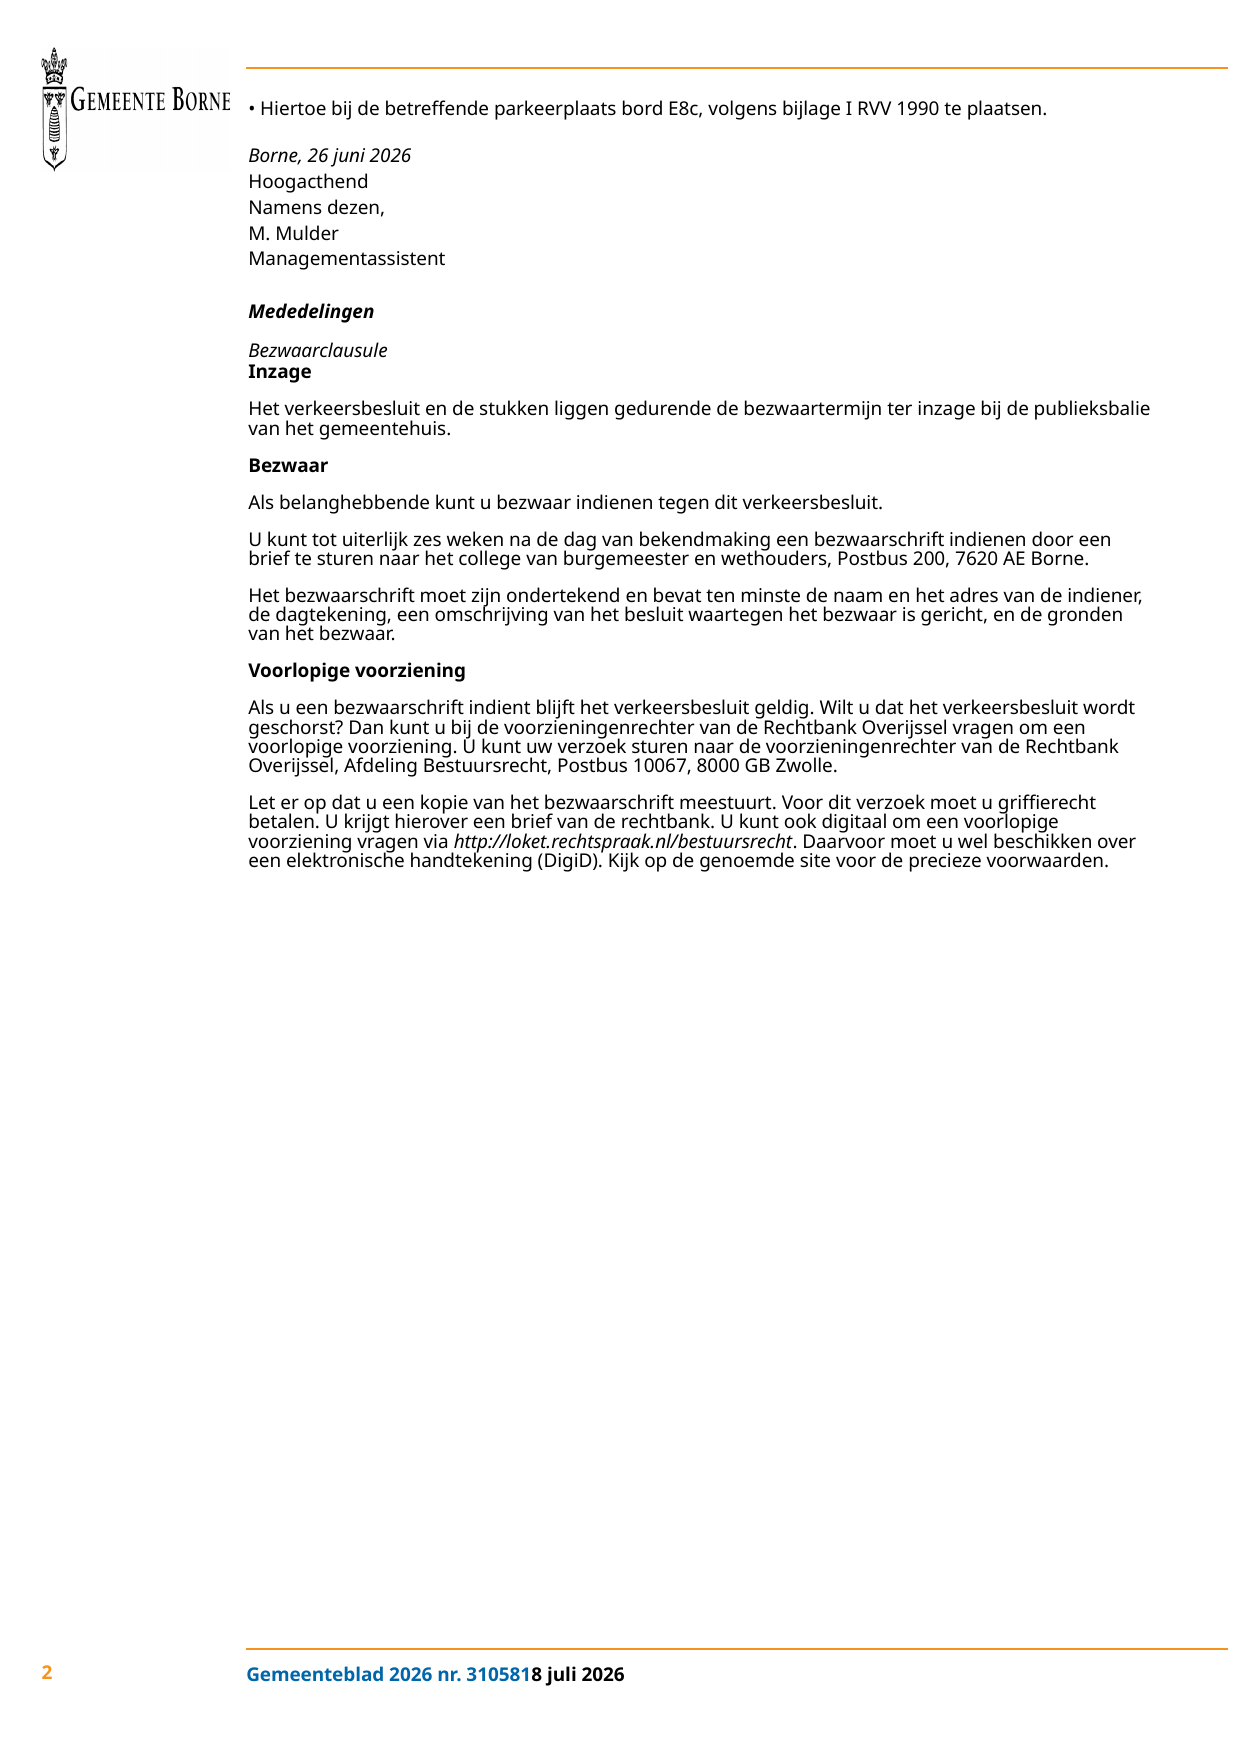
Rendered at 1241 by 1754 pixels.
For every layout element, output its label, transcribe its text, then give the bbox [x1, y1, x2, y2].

text Borne, 26 juni 2026 [248, 143, 1152, 168]
text • Hiertoe bij de betreffende parkeerplaats bord E8c, volgens bijlage I RVV 1990 te plaatsen. [248, 95, 1152, 121]
text M. Mulder [248, 220, 1152, 246]
text Mededelingen [248, 298, 1152, 324]
text Bezwaarclausule [248, 338, 1152, 363]
text U kunt tot uiterlijk zes weken na de dag van bekendmaking een bezwaarschrift indienen door een brief te sturen naar het college van burgemeester en wethouders, Postbus 200, 7620 AE Borne. [248, 531, 1152, 569]
text Inzage [248, 363, 1152, 383]
text Hoogacthend [248, 168, 1152, 194]
picture [41, 47, 231, 172]
text Het bezwaarschrift moet zijn ondertekend en bevat ten minste de naam en het adres van de indiener, de dagtekening, een omschrijving van het besluit waartegen het bezwaar is gericht, en de gronden van het bezwaar. [248, 587, 1152, 645]
text Managementassistent [248, 246, 1152, 271]
text Voorlopige voorziening [248, 662, 1152, 682]
text Als belanghebbende kunt u bezwaar indienen tegen dit verkeersbesluit. [248, 494, 1152, 513]
text Let er op dat u een kopie van het bezwaarschrift meestuurt. Voor dit verzoek moet u griffierecht betalen. U krijgt hierover een brief van de rechtbank. U kunt ook digitaal om een voorlopige voorziening vragen via http://loket.rechtspraak.nl/bestuursrecht. Daarvoor moet u wel beschikken over een elektronische handtekening (DigiD). Kijk op de genoemde site voor de precieze voorwaarden. [248, 794, 1152, 871]
text Als u een bezwaarschrift indient blijft het verkeersbesluit geldig. Wilt u dat het verkeersbesluit wordt geschorst? Dan kunt u bij de voorzieningenrechter van de Rechtbank Overijssel vragen om een voorlopige voorziening. U kunt uw verzoek sturen naar de voorzieningenrechter van de Rechtbank Overijssel, Afdeling Bestuursrecht, Postbus 10067, 8000 GB Zwolle. [248, 699, 1152, 776]
text Bezwaar [248, 457, 1152, 476]
text Het verkeersbesluit en de stukken liggen gedurende de bezwaartermijn ter inzage bij de publieksbalie van het gemeentehuis. [248, 400, 1152, 439]
text Namens dezen, [248, 194, 1152, 220]
